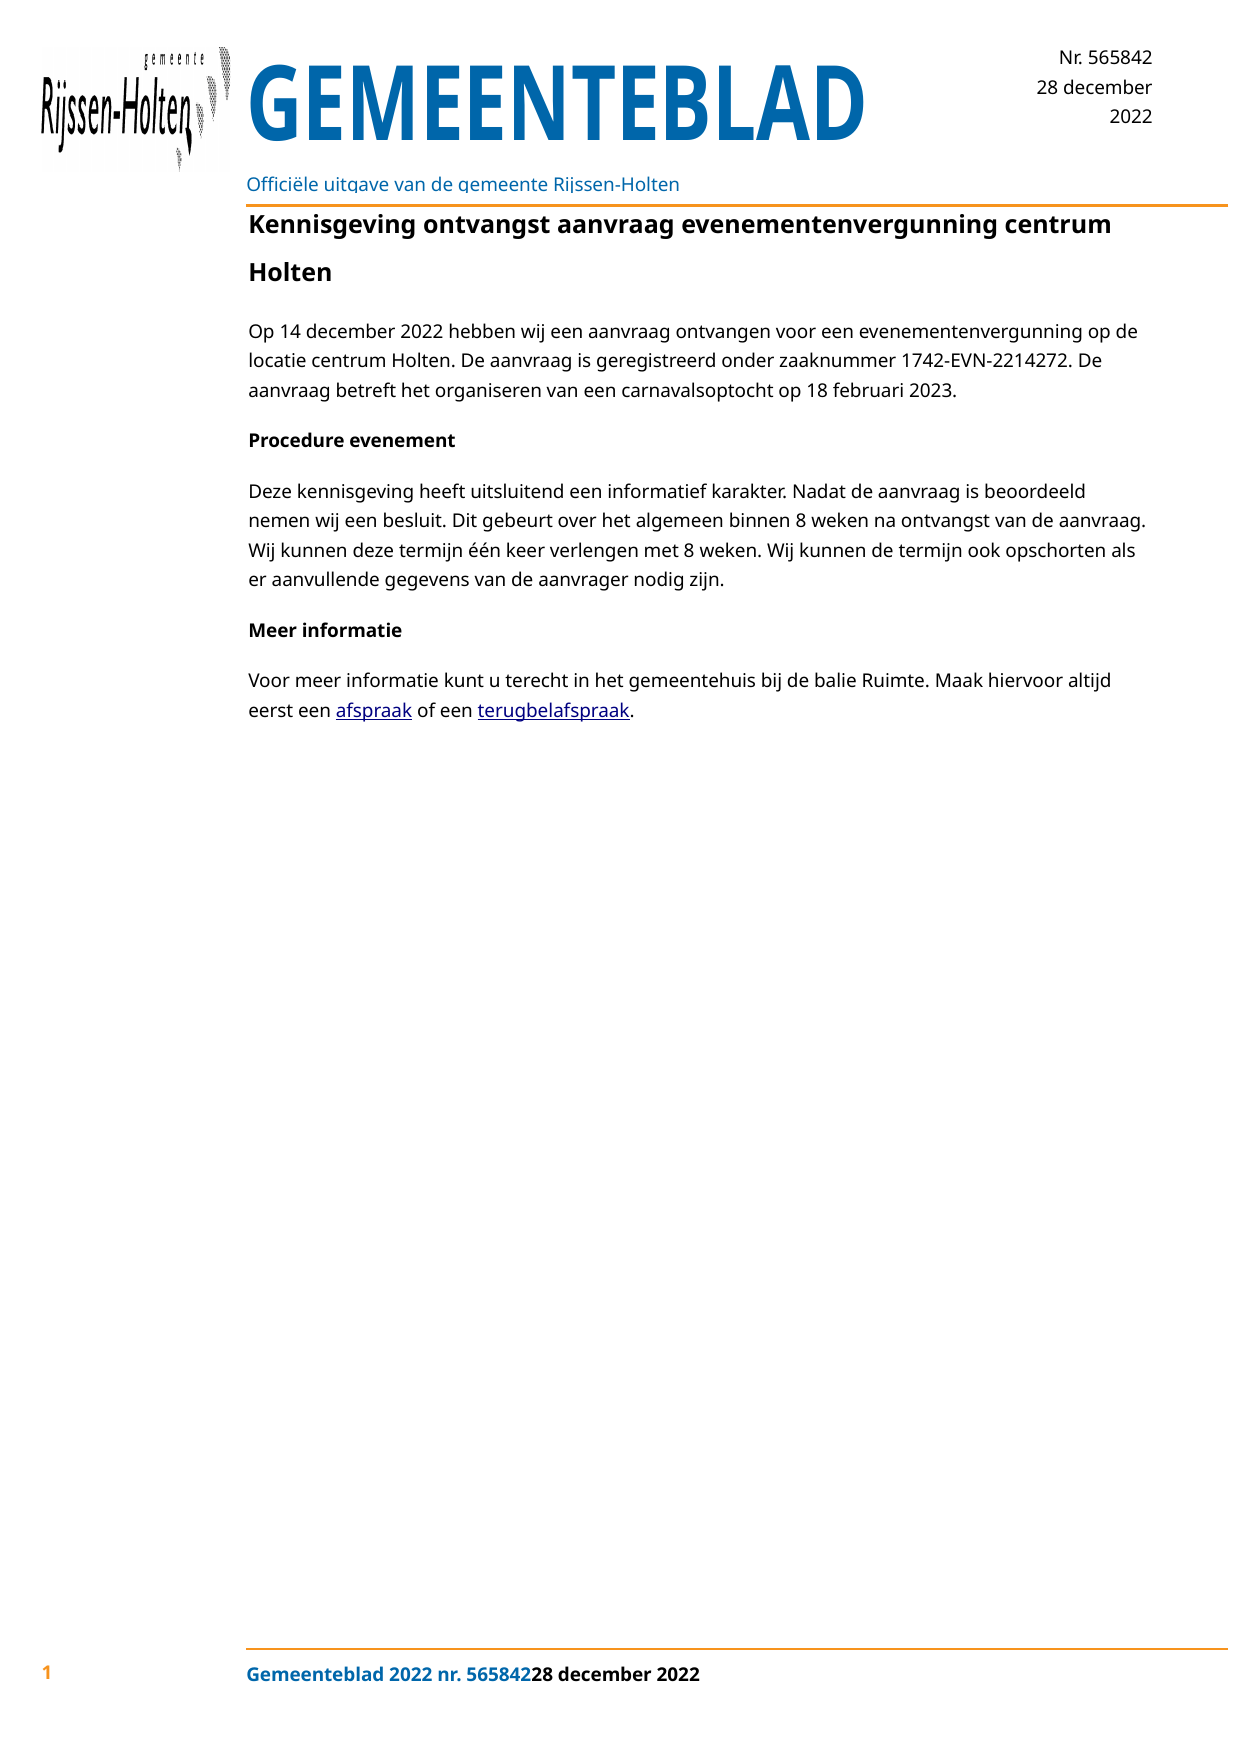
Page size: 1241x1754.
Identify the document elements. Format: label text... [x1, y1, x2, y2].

text Meer informatie [248, 617, 1152, 643]
text Op 14 december 2022 hebben wij een aanvraag ontvangen voor een evenementenvergunning op de locatie centrum Holten. De aanvraag is geregistreerd onder zaaknummer 1742-EVN-2214272. De aanvraag betreft het organiseren van een carnavalsoptocht op 18 februari 2023. [248, 318, 1152, 403]
picture [41, 47, 231, 172]
text Procedure evenement [248, 427, 1152, 453]
text Deze kennisgeving heeft uitsluitend een informatief karakter. Nadat de aanvraag is beoordeeld nemen wij een besluit. Dit gebeurt over het algemeen binnen 8 weken na ontvangst van de aanvraag. Wij kunnen deze termijn één keer verlengen met 8 weken. Wij kunnen de termijn ook opschorten als er aanvullende gegevens van de aanvrager nodig zijn. [248, 478, 1152, 592]
text Kennisgeving ontvangst aanvraag evenementenvergunning centrum Holten [248, 207, 1152, 288]
text Voor meer informatie kunt u terecht in het gemeentehuis bij de balie Ruimte. Maak hiervoor altijd eerst een afspraak of een terugbelafspraak. [248, 667, 1152, 723]
